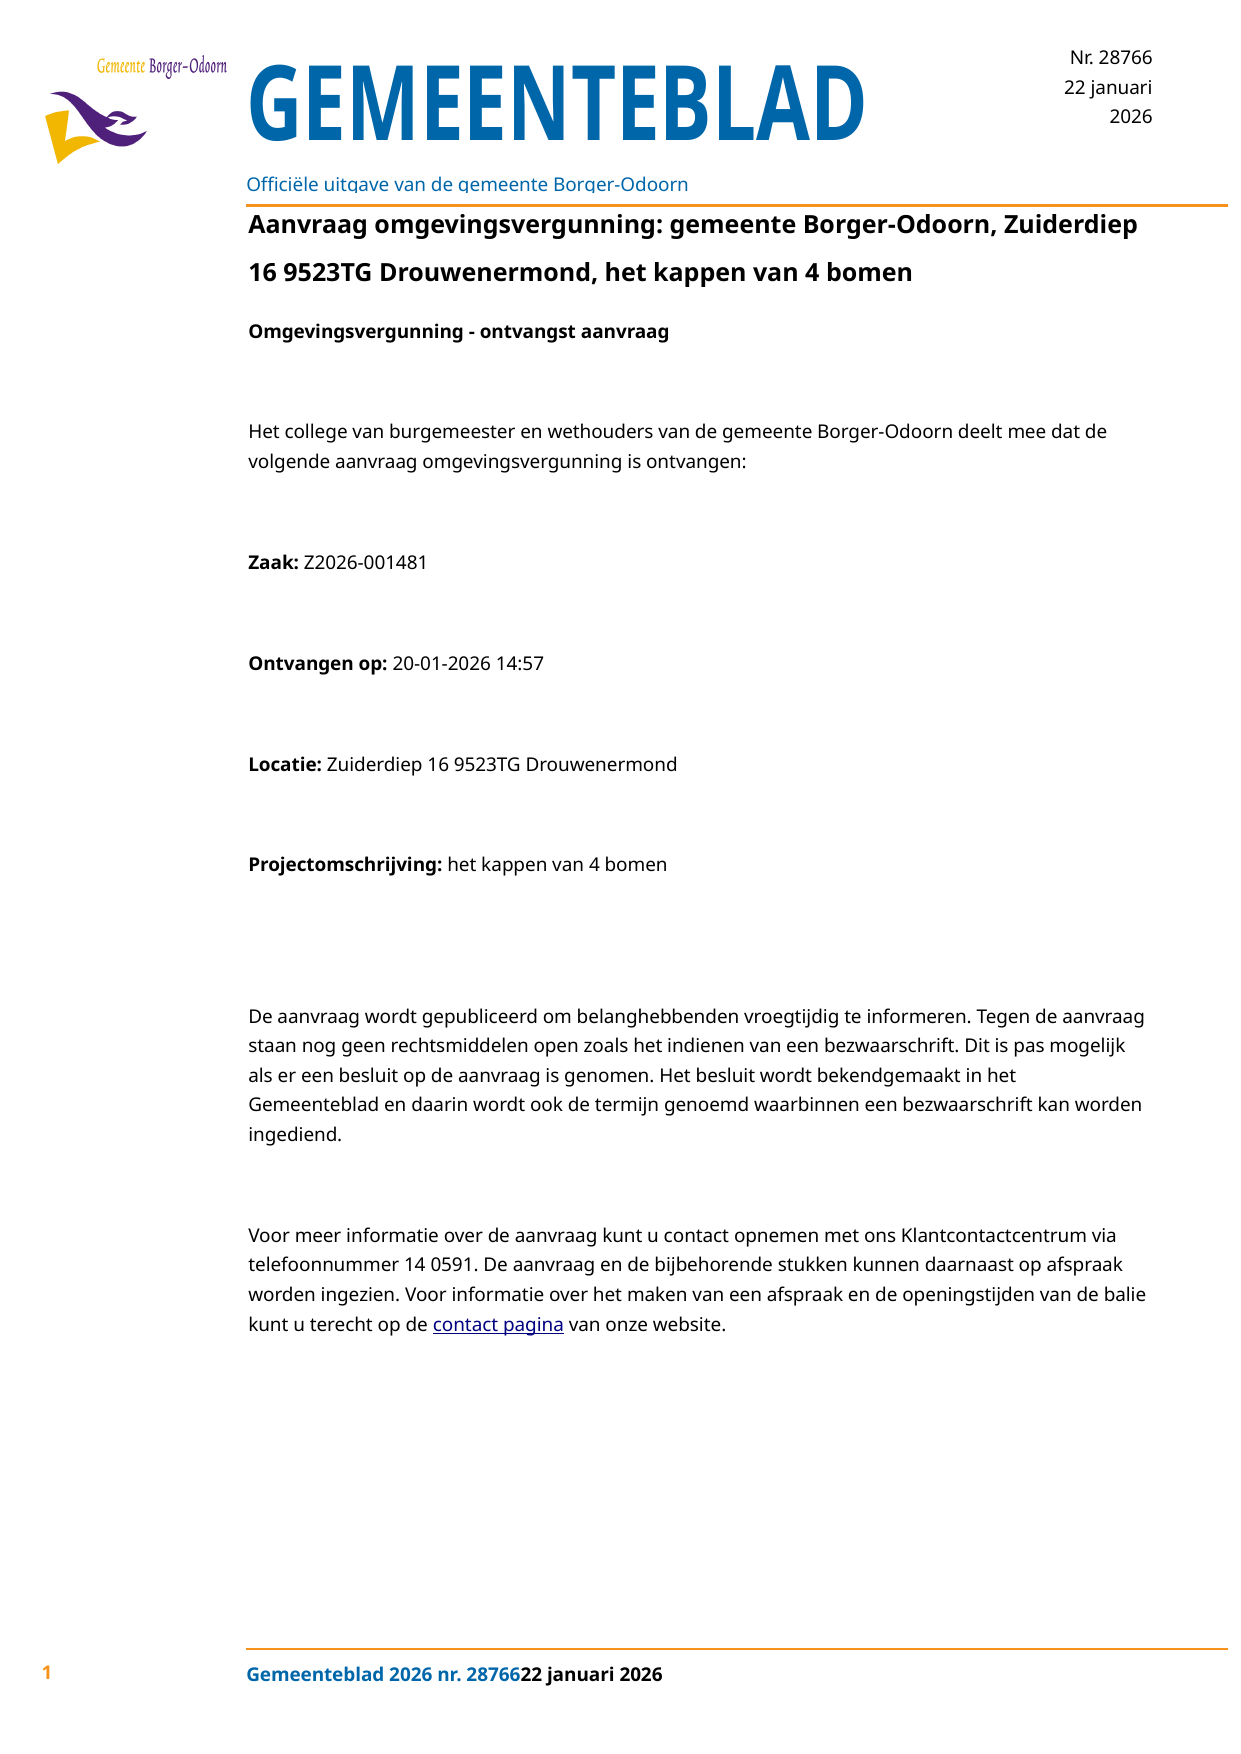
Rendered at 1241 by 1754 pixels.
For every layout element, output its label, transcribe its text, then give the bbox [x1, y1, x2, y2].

text Voor meer informatie over de aanvraag kunt u contact opnemen met ons Klantcontactcentrum via telefoonnummer 14 0591. De aanvraag en de bijbehorende stukken kunnen daarnaast op afspraak worden ingezien. Voor informatie over het maken van een afspraak en de openingstijden van de balie kunt u terecht op de contact pagina van onze website. [248, 1222, 1152, 1337]
text Projectomschrijving: het kappen van 4 bomen [248, 852, 1152, 877]
text Het college van burgemeester en wethouders van de gemeente Borger-Odoorn deelt mee dat de volgende aanvraag omgevingsvergunning is ontvangen: [248, 419, 1152, 474]
text Locatie: Zuiderdiep 16 9523TG Drouwenermond [248, 751, 1152, 777]
text Zaak: Z2026-001481 [248, 549, 1152, 575]
text De aanvraag wordt gepubliceerd om belanghebbenden vroegtijdig te informeren. Tegen de aanvraag staan nog geen rechtsmiddelen open zoals het indienen van een bezwaarschrift. Dit is pas mogelijk als er een besluit op de aanvraag is genomen. Het besluit wordt bekendgemaakt in het Gemeenteblad en daarin wordt ook de termijn genoemd waarbinnen een bezwaarschrift kan worden ingediend. [248, 1003, 1152, 1147]
text Ontvangen op: 20-01-2026 14:57 [248, 650, 1152, 676]
picture [41, 47, 231, 172]
text Omgevingsvergunning - ontvangst aanvraag [248, 318, 1152, 344]
text Aanvraag omgevingsvergunning: gemeente Borger-Odoorn, Zuiderdiep 16 9523TG Drouwenermond, het kappen van 4 bomen [248, 207, 1152, 288]
